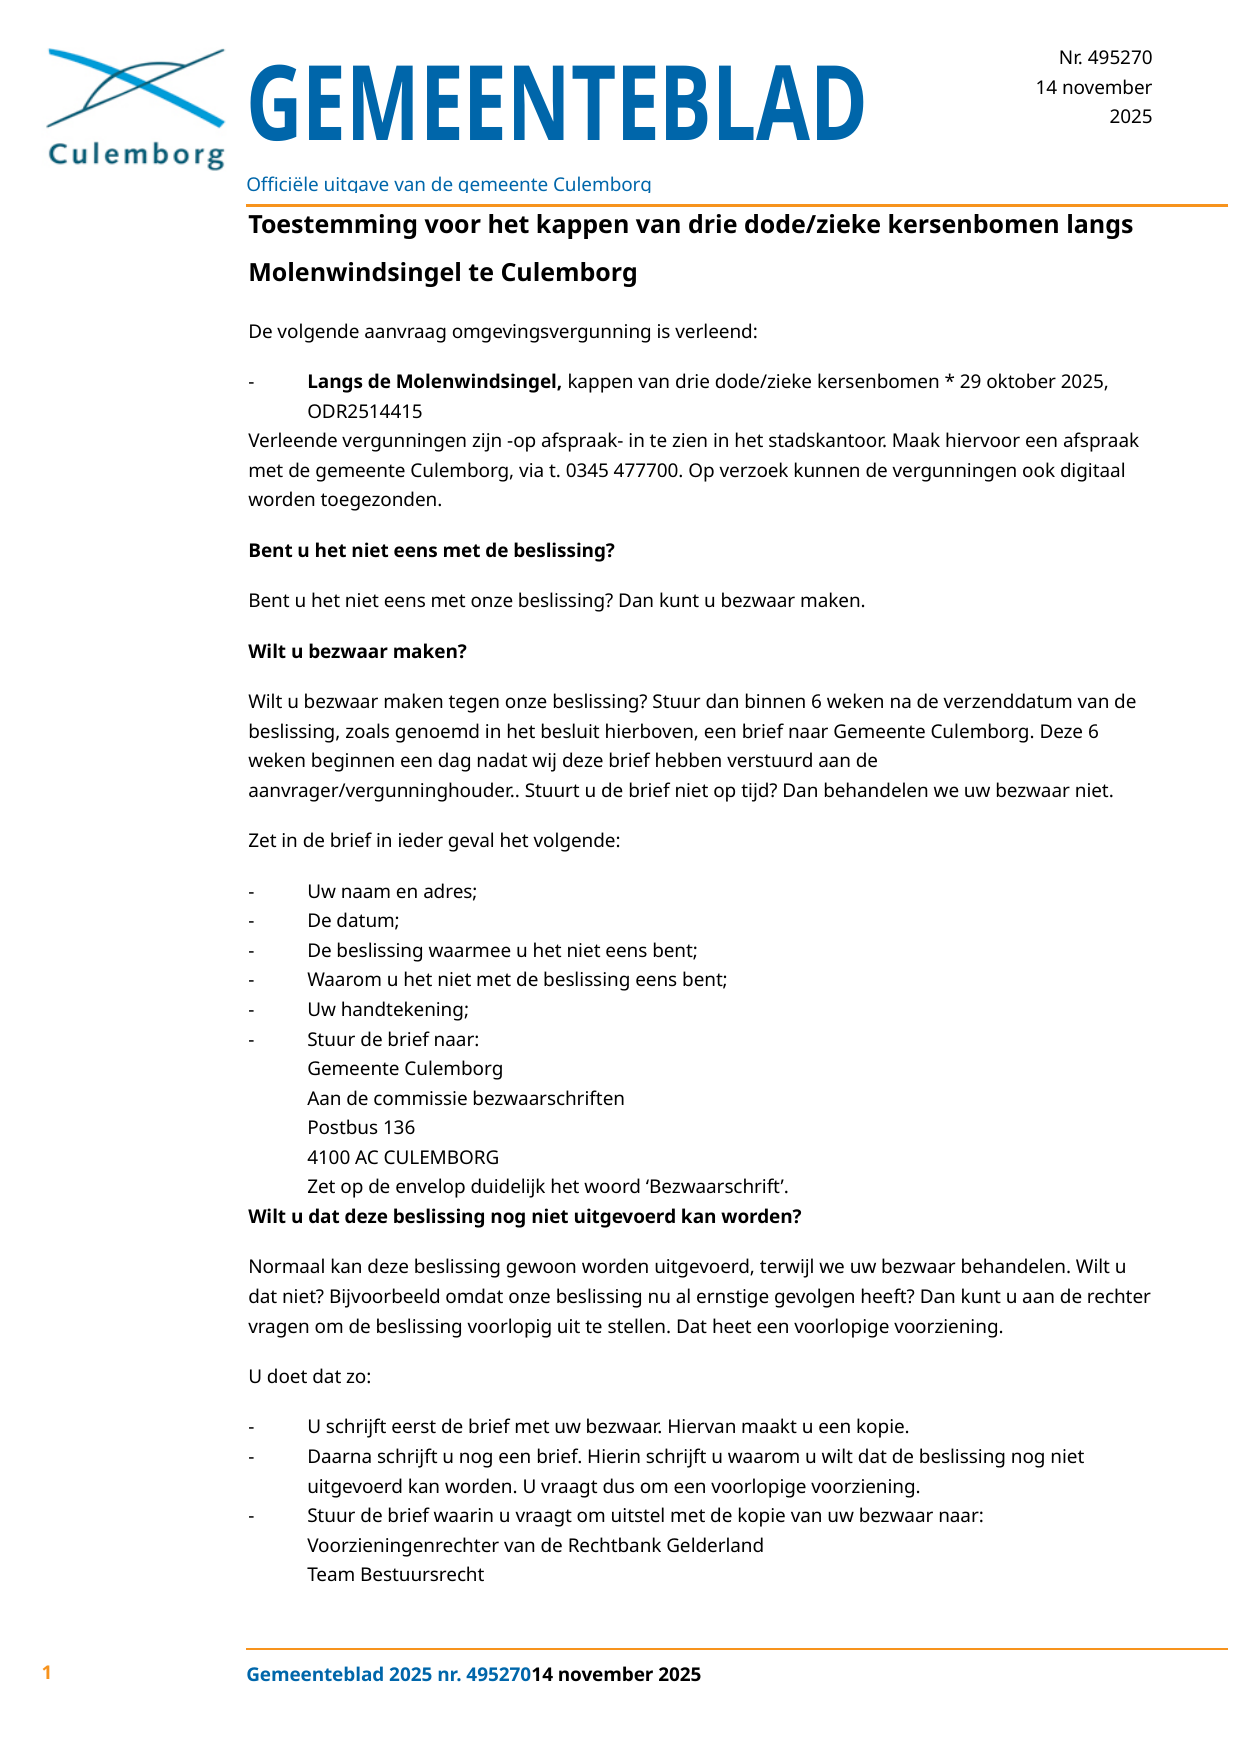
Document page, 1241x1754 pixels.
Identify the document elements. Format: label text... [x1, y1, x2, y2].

list Uw naam en adres; [248, 878, 1152, 904]
list 4100 AC CULEMBORG [248, 1144, 1152, 1170]
list Waarom u het niet met de beslissing eens bent; [248, 967, 1152, 992]
list Zet op de envelop duidelijk het woord ‘Bezwaarschrift’. [248, 1174, 1152, 1199]
list Daarna schrijft u nog een brief. Hierin schrijft u waarom u wilt dat de beslissing nog niet uitgevoerd kan worden. U vraagt dus om een voorlopige voorziening. [248, 1443, 1152, 1499]
text Wilt u bezwaar maken? [248, 638, 1152, 664]
list Gemeente Culemborg [248, 1055, 1152, 1081]
list Aan de commissie bezwaarschriften [248, 1085, 1152, 1111]
list Stuur de brief naar: [248, 1026, 1152, 1052]
text Verleende vergunningen zijn -op afspraak- in te zien in het stadskantoor. Maak hiervoor een afspraak met de gemeente Culemborg, via t. 0345 477700. Op verzoek kunnen de vergunningen ook digitaal worden toegezonden. [248, 427, 1152, 512]
text Bent u het niet eens met onze beslissing? Dan kunt u bezwaar maken. [248, 587, 1152, 613]
picture [41, 47, 231, 172]
list Postbus 136 [248, 1114, 1152, 1140]
list Langs de Molenwindsingel, kappen van drie dode/zieke kersenbomen * 29 oktober 2025, ODR2514415 [248, 368, 1152, 424]
text De volgende aanvraag omgevingsvergunning is verleend: [248, 318, 1152, 344]
list De beslissing waarmee u het niet eens bent; [248, 937, 1152, 963]
list De datum; [248, 907, 1152, 933]
text U doet dat zo: [248, 1363, 1152, 1389]
list Stuur de brief waarin u vraagt om uitstel met de kopie van uw bezwaar naar: [248, 1502, 1152, 1528]
text Normaal kan deze beslissing gewoon worden uitgevoerd, terwijl we uw bezwaar behandelen. Wilt u dat niet? Bijvoorbeeld omdat onze beslissing nu al ernstige gevolgen heeft? Dan kunt u aan de rechter vragen om de beslissing voorlopig uit te stellen. Dat heet een voorlopige voorziening. [248, 1254, 1152, 1339]
list Voorzieningenrechter van de Rechtbank Gelderland [248, 1532, 1152, 1558]
list U schrijft eerst de brief met uw bezwaar. Hiervan maakt u een kopie. [248, 1414, 1152, 1439]
text Bent u het niet eens met de beslissing? [248, 537, 1152, 563]
list Team Bestuursrecht [248, 1562, 1152, 1587]
text Zet in de brief in ieder geval het volgende: [248, 827, 1152, 853]
text Wilt u dat deze beslissing nog niet uitgevoerd kan worden? [248, 1203, 1152, 1229]
list Uw handtekening; [248, 996, 1152, 1022]
text Toestemming voor het kappen van drie dode/zieke kersenbomen langs Molenwindsingel te Culemborg [248, 207, 1152, 288]
text Wilt u bezwaar maken tegen onze beslissing? Stuur dan binnen 6 weken na de verzenddatum van de beslissing, zoals genoemd in het besluit hierboven, een brief naar Gemeente Culemborg. Deze 6 weken beginnen een dag nadat wij deze brief hebben verstuurd aan de aanvrager/vergunninghouder.. Stuurt u de brief niet op tijd? Dan behandelen we uw bezwaar niet. [248, 688, 1152, 803]
